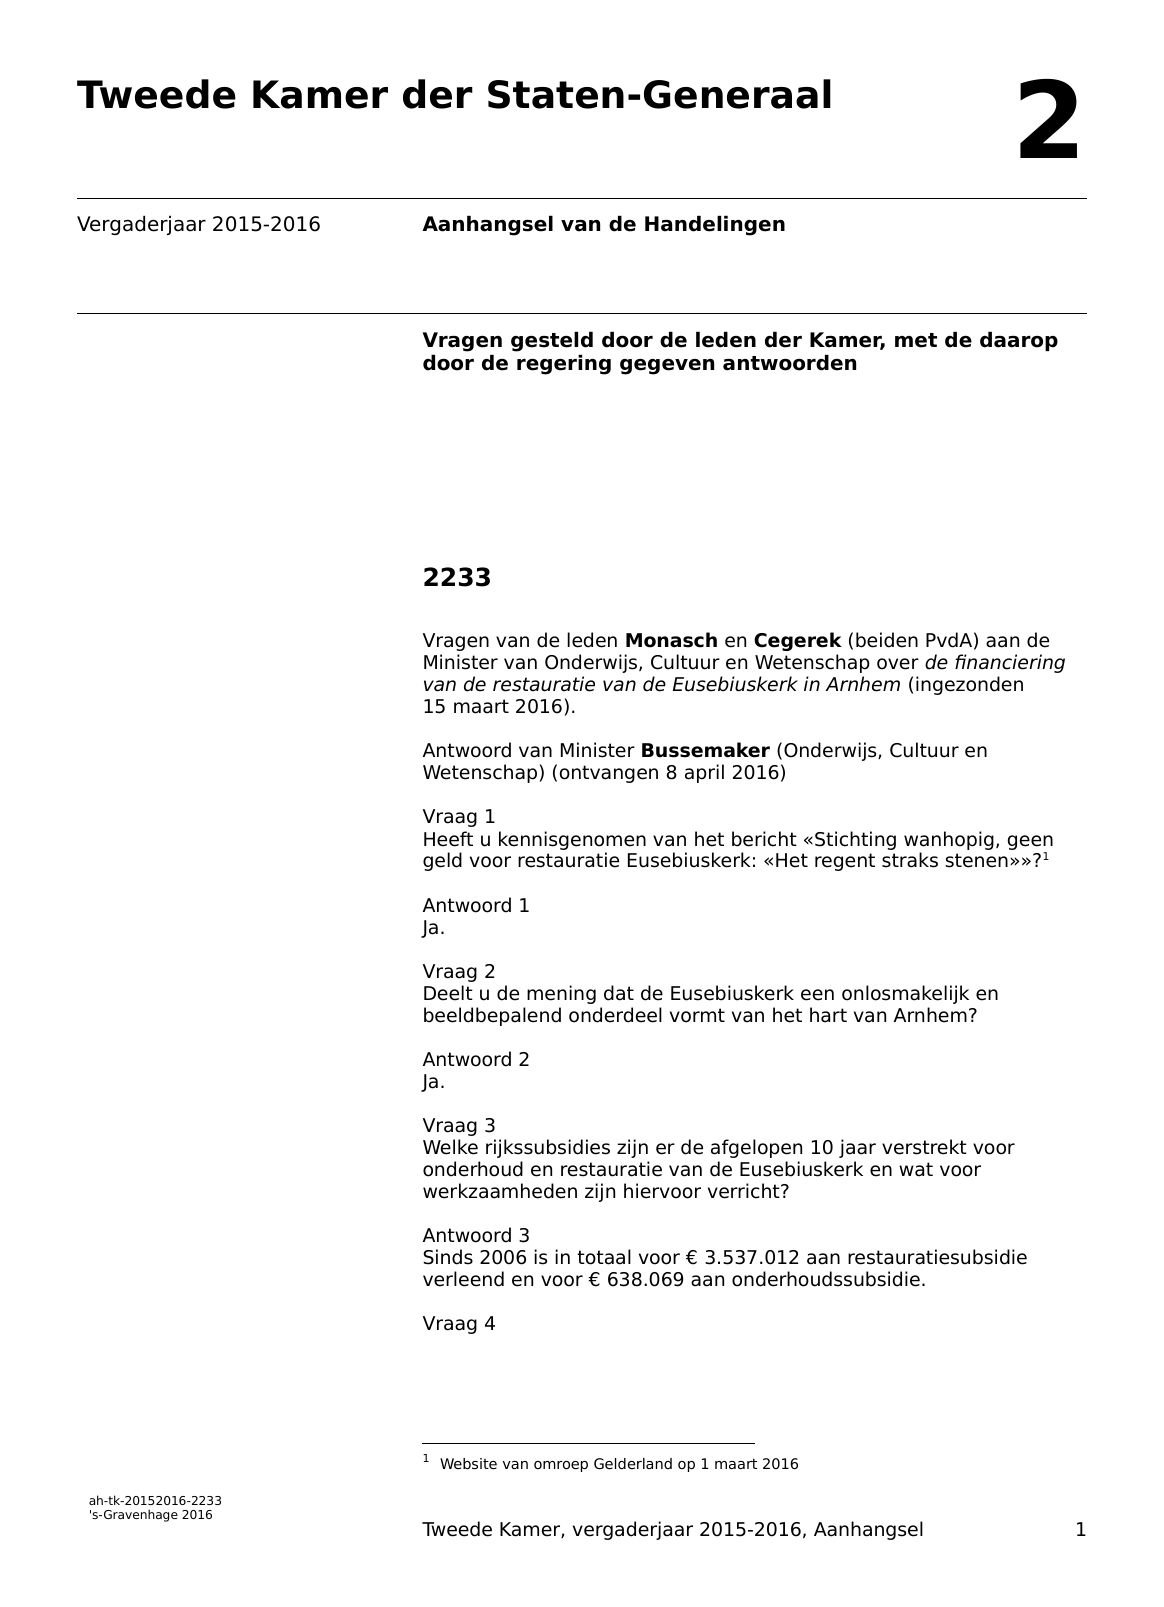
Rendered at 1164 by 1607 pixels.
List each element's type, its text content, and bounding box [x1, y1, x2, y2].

text Antwoord van Minister Bussemaker (Onderwijs, Cultuur en Wetenschap) (ontvangen 8 april 2016) [422, 740, 1087, 784]
table_cell Vragen gesteld door de leden der Kamer, met de daarop door de regering gegeven antwoorden [422, 314, 1087, 375]
table_cell [77, 314, 422, 375]
text 's-Gravenhage 2016 [88, 1508, 323, 1522]
text Vraag 2 [422, 961, 1087, 983]
text Antwoord 1 [422, 894, 1087, 917]
text Ja. [422, 1071, 1087, 1093]
text Vraag 3 [422, 1115, 1087, 1137]
text Vragen van de leden Monasch en Cegerek (beiden PvdA) aan de Minister van Onderwijs, Cultuur en Wetenschap over de financiering van de restauratie van de Eusebiuskerk in Arnhem (ingezonden 15 maart 2016). [422, 630, 1087, 718]
text Ja. [422, 917, 1087, 938]
text ah-tk-20152016-2233 [88, 1494, 323, 1508]
table_header 2 [886, 59, 1087, 198]
text Deelt u de mening dat de Eusebiuskerk een onlosmakelijk en beeldbepalend onderdeel vormt van het hart van Arnhem? [422, 983, 1087, 1027]
table_cell Aanhangsel van de Handelingen [422, 199, 1087, 313]
text Sinds 2006 is in totaal voor € 3.537.012 aan restauratiesubsidie verleend en voor € 638.069 aan onderhoudssubsidie. [422, 1247, 1087, 1291]
table_cell Vergaderjaar 2015-2016 [77, 199, 422, 313]
text Vraag 4 [422, 1313, 1087, 1335]
table_header Tweede Kamer der Staten-Generaal [77, 59, 886, 198]
text Website van omroep Gelderland op 1 maart 2016 [422, 1452, 1087, 1474]
text Welke rijkssubsidies zijn er de afgelopen 10 jaar verstrekt voor onderhoud en restauratie van de Eusebiuskerk en wat voor werkzaamheden zijn hiervoor verricht? [422, 1137, 1087, 1203]
text 2233 [422, 563, 1087, 592]
text Antwoord 2 [422, 1049, 1087, 1071]
text Heeft u kennisgenomen van het bericht «Stichting wanhopig, geen geld voor restauratie Eusebiuskerk: «Het regent straks stenen»»? [422, 828, 1087, 872]
text Vraag 1 [422, 806, 1087, 828]
text Antwoord 3 [422, 1225, 1087, 1247]
